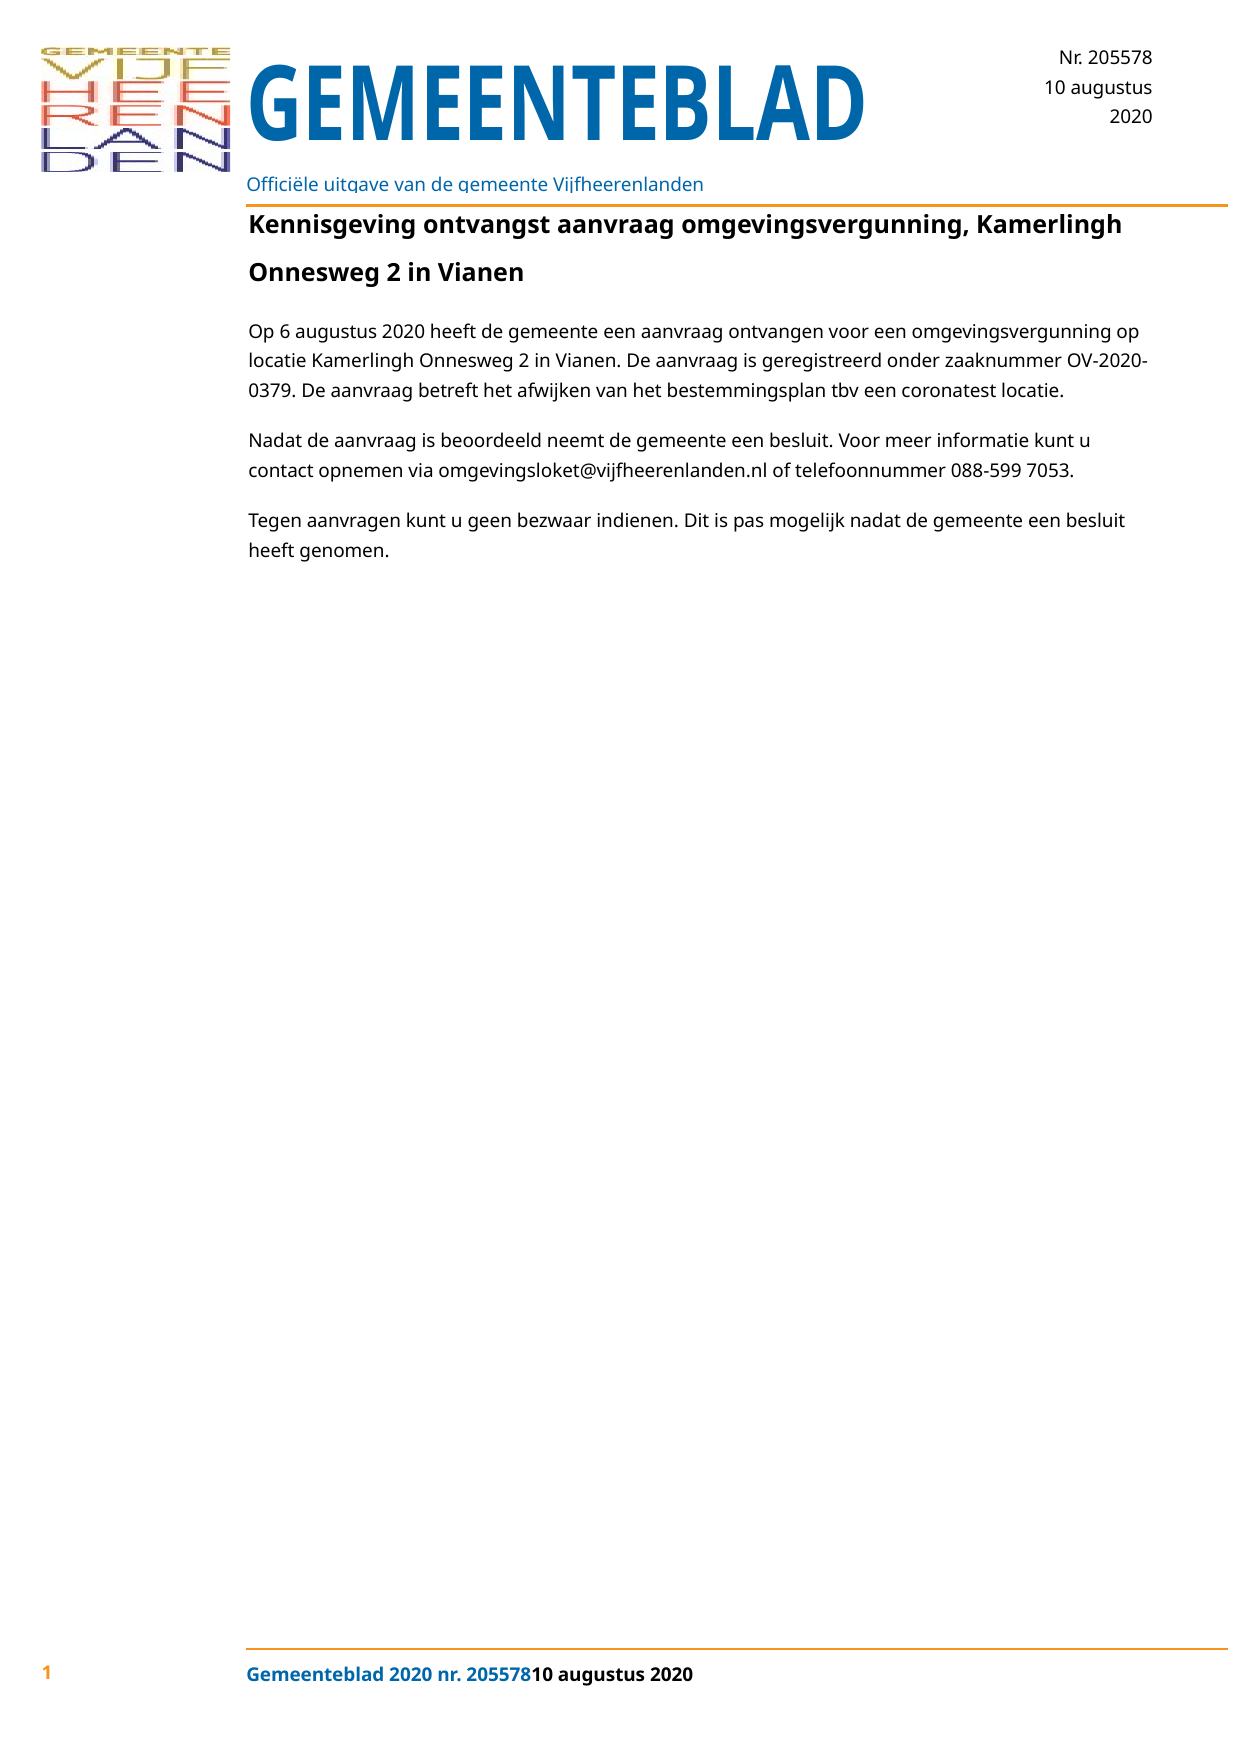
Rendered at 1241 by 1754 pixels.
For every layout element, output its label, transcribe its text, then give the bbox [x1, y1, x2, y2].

text Nadat de aanvraag is beoordeeld neemt de gemeente een besluit. Voor meer informatie kunt u contact opnemen via omgevingsloket@vijfheerenlanden.nl of telefoonnummer 088-599 7053. [248, 427, 1152, 483]
text Tegen aanvragen kunt u geen bezwaar indienen. Dit is pas mogelijk nadat de gemeente een besluit heeft genomen. [248, 507, 1152, 563]
picture [41, 47, 231, 172]
text Op 6 augustus 2020 heeft de gemeente een aanvraag ontvangen voor een omgevingsvergunning op locatie Kamerlingh Onnesweg 2 in Vianen. De aanvraag is geregistreerd onder zaaknummer OV-2020-0379. De aanvraag betreft het afwijken van het bestemmingsplan tbv een coronatest locatie. [248, 318, 1152, 403]
text Kennisgeving ontvangst aanvraag omgevingsvergunning, Kamerlingh Onnesweg 2 in Vianen [248, 207, 1152, 288]
